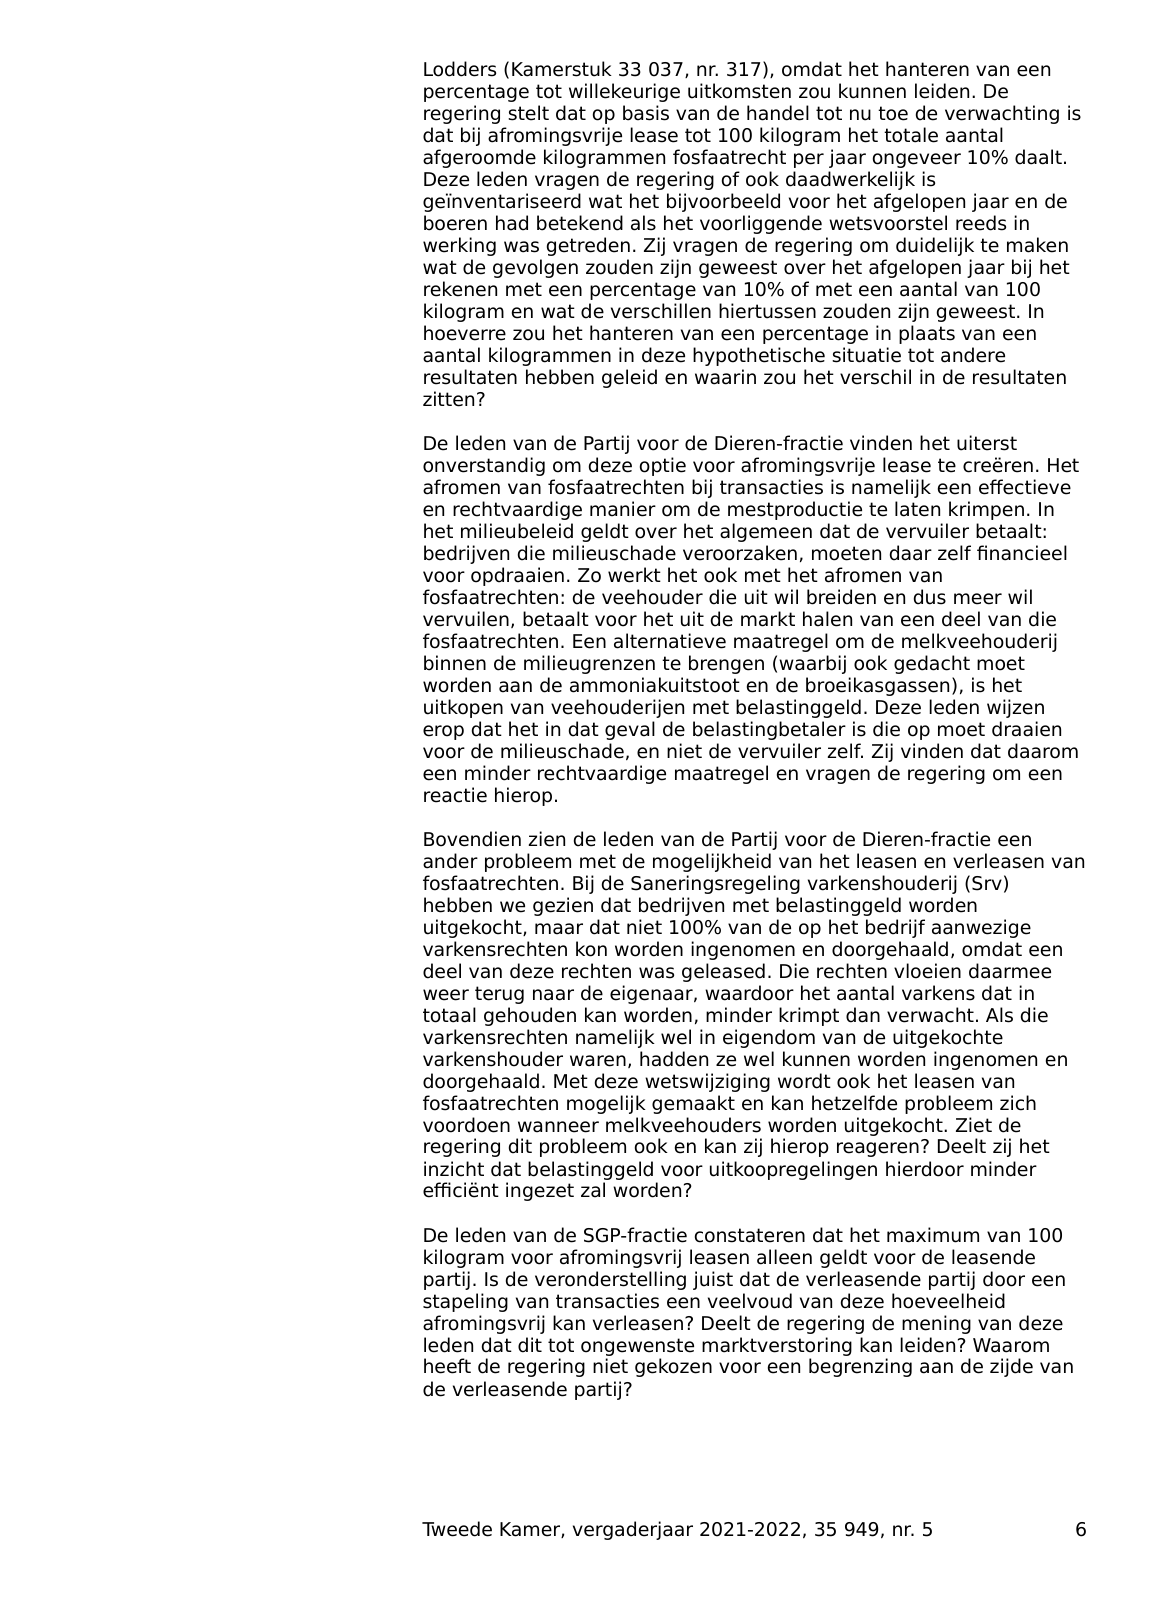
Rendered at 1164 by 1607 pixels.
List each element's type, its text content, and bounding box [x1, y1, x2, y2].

text De leden van de SGP-fractie constateren dat het maximum van 100 kilogram voor afromingsvrij leasen alleen geldt voor de leasende partij. Is de veronderstelling juist dat de verleasende partij door een stapeling van transacties een veelvoud van deze hoeveelheid afromingsvrij kan verleasen? Deelt de regering de mening van deze leden dat dit tot ongewenste marktverstoring kan leiden? Waarom heeft de regering niet gekozen voor een begrenzing aan de zijde van de verleasende partij? [422, 1224, 1087, 1400]
text Bovendien zien de leden van de Partij voor de Dieren-fractie een ander probleem met de mogelijkheid van het leasen en verleasen van fosfaatrechten. Bij de Saneringsregeling varkenshouderij (Srv) hebben we gezien dat bedrijven met belastinggeld worden uitgekocht, maar dat niet 100% van de op het bedrijf aanwezige varkensrechten kon worden ingenomen en doorgehaald, omdat een deel van deze rechten was geleased. Die rechten vloeien daarmee weer terug naar de eigenaar, waardoor het aantal varkens dat in totaal gehouden kan worden, minder krimpt dan verwacht. Als die varkensrechten namelijk wel in eigendom van de uitgekochte varkenshouder waren, hadden ze wel kunnen worden ingenomen en doorgehaald. Met deze wetswijziging wordt ook het leasen van fosfaatrechten mogelijk gemaakt en kan hetzelfde probleem zich voordoen wanneer melkveehouders worden uitgekocht. Ziet de regering dit probleem ook en kan zij hierop reageren? Deelt zij het inzicht dat belastinggeld voor uitkoopregelingen hierdoor minder efficiënt ingezet zal worden? [422, 829, 1087, 1202]
text De leden van de Partij voor de Dieren-fractie vinden het uiterst onverstandig om deze optie voor afromingsvrije lease te creëren. Het afromen van fosfaatrechten bij transacties is namelijk een effectieve en rechtvaardige manier om de mestproductie te laten krimpen. In het milieubeleid geldt over het algemeen dat de vervuiler betaalt: bedrijven die milieuschade veroorzaken, moeten daar zelf financieel voor opdraaien. Zo werkt het ook met het afromen van fosfaatrechten: de veehouder die uit wil breiden en dus meer wil vervuilen, betaalt voor het uit de markt halen van een deel van die fosfaatrechten. Een alternatieve maatregel om de melkveehouderij binnen de milieugrenzen te brengen (waarbij ook gedacht moet worden aan de ammoniakuitstoot en de broeikasgassen), is het uitkopen van veehouderijen met belastinggeld. Deze leden wijzen erop dat het in dat geval de belastingbetaler is die op moet draaien voor de milieuschade, en niet de vervuiler zelf. Zij vinden dat daarom een minder rechtvaardige maatregel en vragen de regering om een reactie hierop. [422, 433, 1087, 807]
text Lodders (Kamerstuk 33 037, nr. 317), omdat het hanteren van een percentage tot willekeurige uitkomsten zou kunnen leiden. De regering stelt dat op basis van de handel tot nu toe de verwachting is dat bij afromingsvrije lease tot 100 kilogram het totale aantal afgeroomde kilogrammen fosfaatrecht per jaar ongeveer 10% daalt. Deze leden vragen de regering of ook daadwerkelijk is geïnventariseerd wat het bijvoorbeeld voor het afgelopen jaar en de boeren had betekend als het voorliggende wetsvoorstel reeds in werking was getreden. Zij vragen de regering om duidelijk te maken wat de gevolgen zouden zijn geweest over het afgelopen jaar bij het rekenen met een percentage van 10% of met een aantal van 100 kilogram en wat de verschillen hiertussen zouden zijn geweest. In hoeverre zou het hanteren van een percentage in plaats van een aantal kilogrammen in deze hypothetische situatie tot andere resultaten hebben geleid en waarin zou het verschil in de resultaten zitten? [422, 59, 1087, 411]
